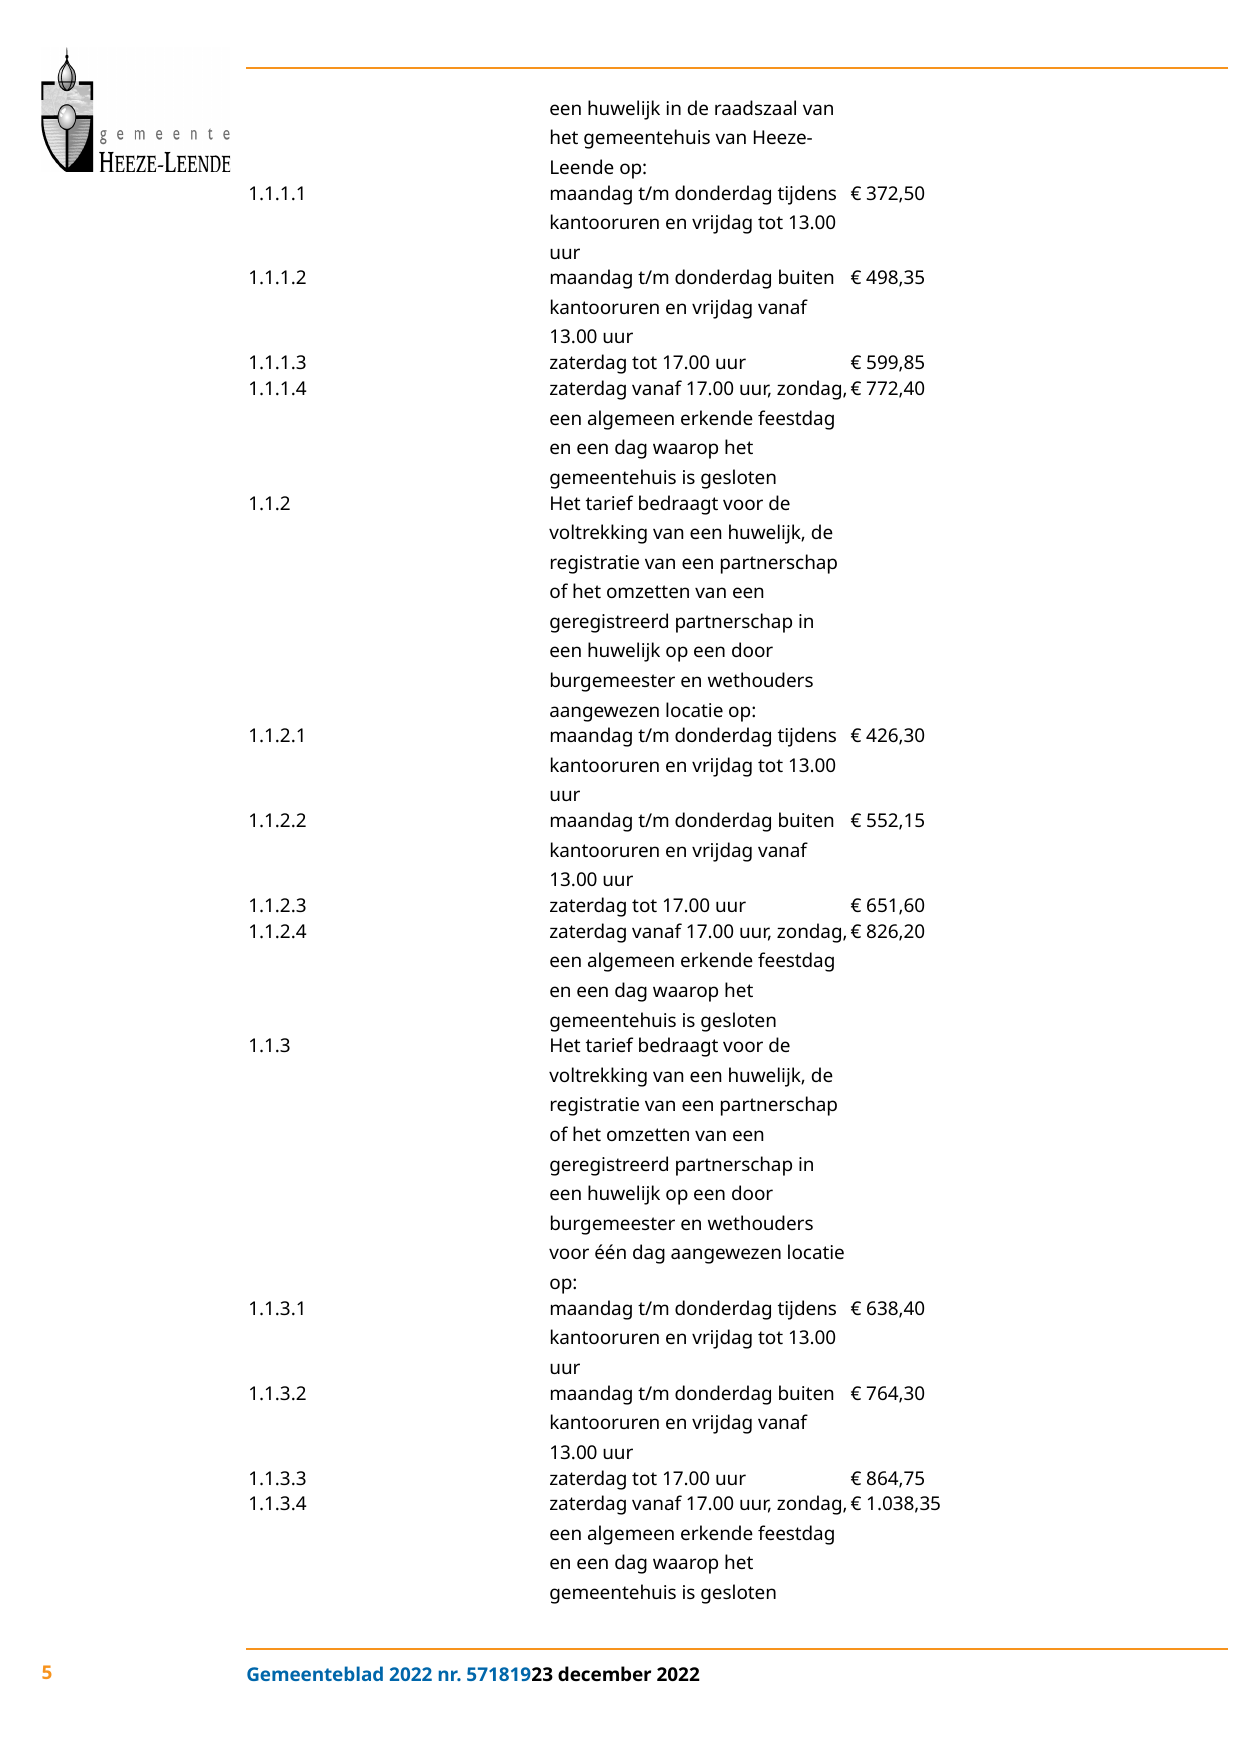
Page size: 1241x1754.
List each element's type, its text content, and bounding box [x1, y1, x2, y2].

table_cell zaterdag tot 17.00 uur [549, 350, 850, 375]
table_cell € 372,50 [850, 180, 1152, 264]
table_cell 1.1.1.4 [248, 375, 549, 490]
picture [41, 47, 231, 172]
table_cell zaterdag vanaf 17.00 uur, zondag, een algemeen erkende feestdag en een dag waarop het gemeentehuis is gesloten [549, 1490, 850, 1605]
table_cell [850, 95, 1152, 180]
table_cell 1.1.1.2 [248, 265, 549, 349]
table_cell € 638,40 [850, 1295, 1152, 1380]
table_cell € 764,30 [850, 1380, 1152, 1465]
table_cell € 864,75 [850, 1465, 1152, 1490]
table_cell zaterdag vanaf 17.00 uur, zondag, een algemeen erkende feestdag en een dag waarop het gemeentehuis is gesloten [549, 918, 850, 1032]
table_cell maandag t/m donderdag buiten kantooruren en vrijdag vanaf 13.00 uur [549, 808, 850, 892]
table_cell € 498,35 [850, 265, 1152, 349]
table_cell 1.1.3.1 [248, 1295, 549, 1380]
table_cell € 426,30 [850, 723, 1152, 807]
table_cell [248, 95, 549, 180]
table_cell [850, 490, 1152, 722]
table_cell 1.1.2.2 [248, 808, 549, 892]
table_cell € 1.038,35 [850, 1490, 1152, 1605]
table_cell maandag t/m donderdag tijdens kantooruren en vrijdag tot 13.00 uur [549, 1295, 850, 1380]
table_cell maandag t/m donderdag buiten kantooruren en vrijdag vanaf 13.00 uur [549, 1380, 850, 1465]
table_cell 1.1.2.4 [248, 918, 549, 1032]
table_cell een huwelijk in de raadszaal van het gemeentehuis van Heeze-Leende op: [549, 95, 850, 180]
table_cell 1.1.3 [248, 1033, 549, 1295]
table_cell zaterdag vanaf 17.00 uur, zondag, een algemeen erkende feestdag en een dag waarop het gemeentehuis is gesloten [549, 375, 850, 490]
table_cell 1.1.3.3 [248, 1465, 549, 1490]
table_cell 1.1.2 [248, 490, 549, 722]
table_cell maandag t/m donderdag buiten kantooruren en vrijdag vanaf 13.00 uur [549, 265, 850, 349]
table_cell € 599,85 [850, 350, 1152, 375]
table_cell € 651,60 [850, 892, 1152, 918]
table_cell € 826,20 [850, 918, 1152, 1032]
table_cell 1.1.3.4 [248, 1490, 549, 1605]
table_cell € 772,40 [850, 375, 1152, 490]
table_cell 1.1.2.1 [248, 723, 549, 807]
table_cell 1.1.1.1 [248, 180, 549, 264]
table_cell Het tarief bedraagt voor de voltrekking van een huwelijk, de registratie van een partnerschap of het omzetten van een geregistreerd partnerschap in een huwelijk op een door burgemeester en wethouders aangewezen locatie op: [549, 490, 850, 722]
table_cell Het tarief bedraagt voor de voltrekking van een huwelijk, de registratie van een partnerschap of het omzetten van een geregistreerd partnerschap in een huwelijk op een door burgemeester en wethouders voor één dag aangewezen locatie op: [549, 1033, 850, 1295]
table_cell zaterdag tot 17.00 uur [549, 892, 850, 918]
table_cell 1.1.3.2 [248, 1380, 549, 1465]
table_cell € 552,15 [850, 808, 1152, 892]
table_cell maandag t/m donderdag tijdens kantooruren en vrijdag tot 13.00 uur [549, 180, 850, 264]
table_cell 1.1.2.3 [248, 892, 549, 918]
table_cell [850, 1033, 1152, 1295]
table_cell maandag t/m donderdag tijdens kantooruren en vrijdag tot 13.00 uur [549, 723, 850, 807]
table_cell 1.1.1.3 [248, 350, 549, 375]
table_cell zaterdag tot 17.00 uur [549, 1465, 850, 1490]
